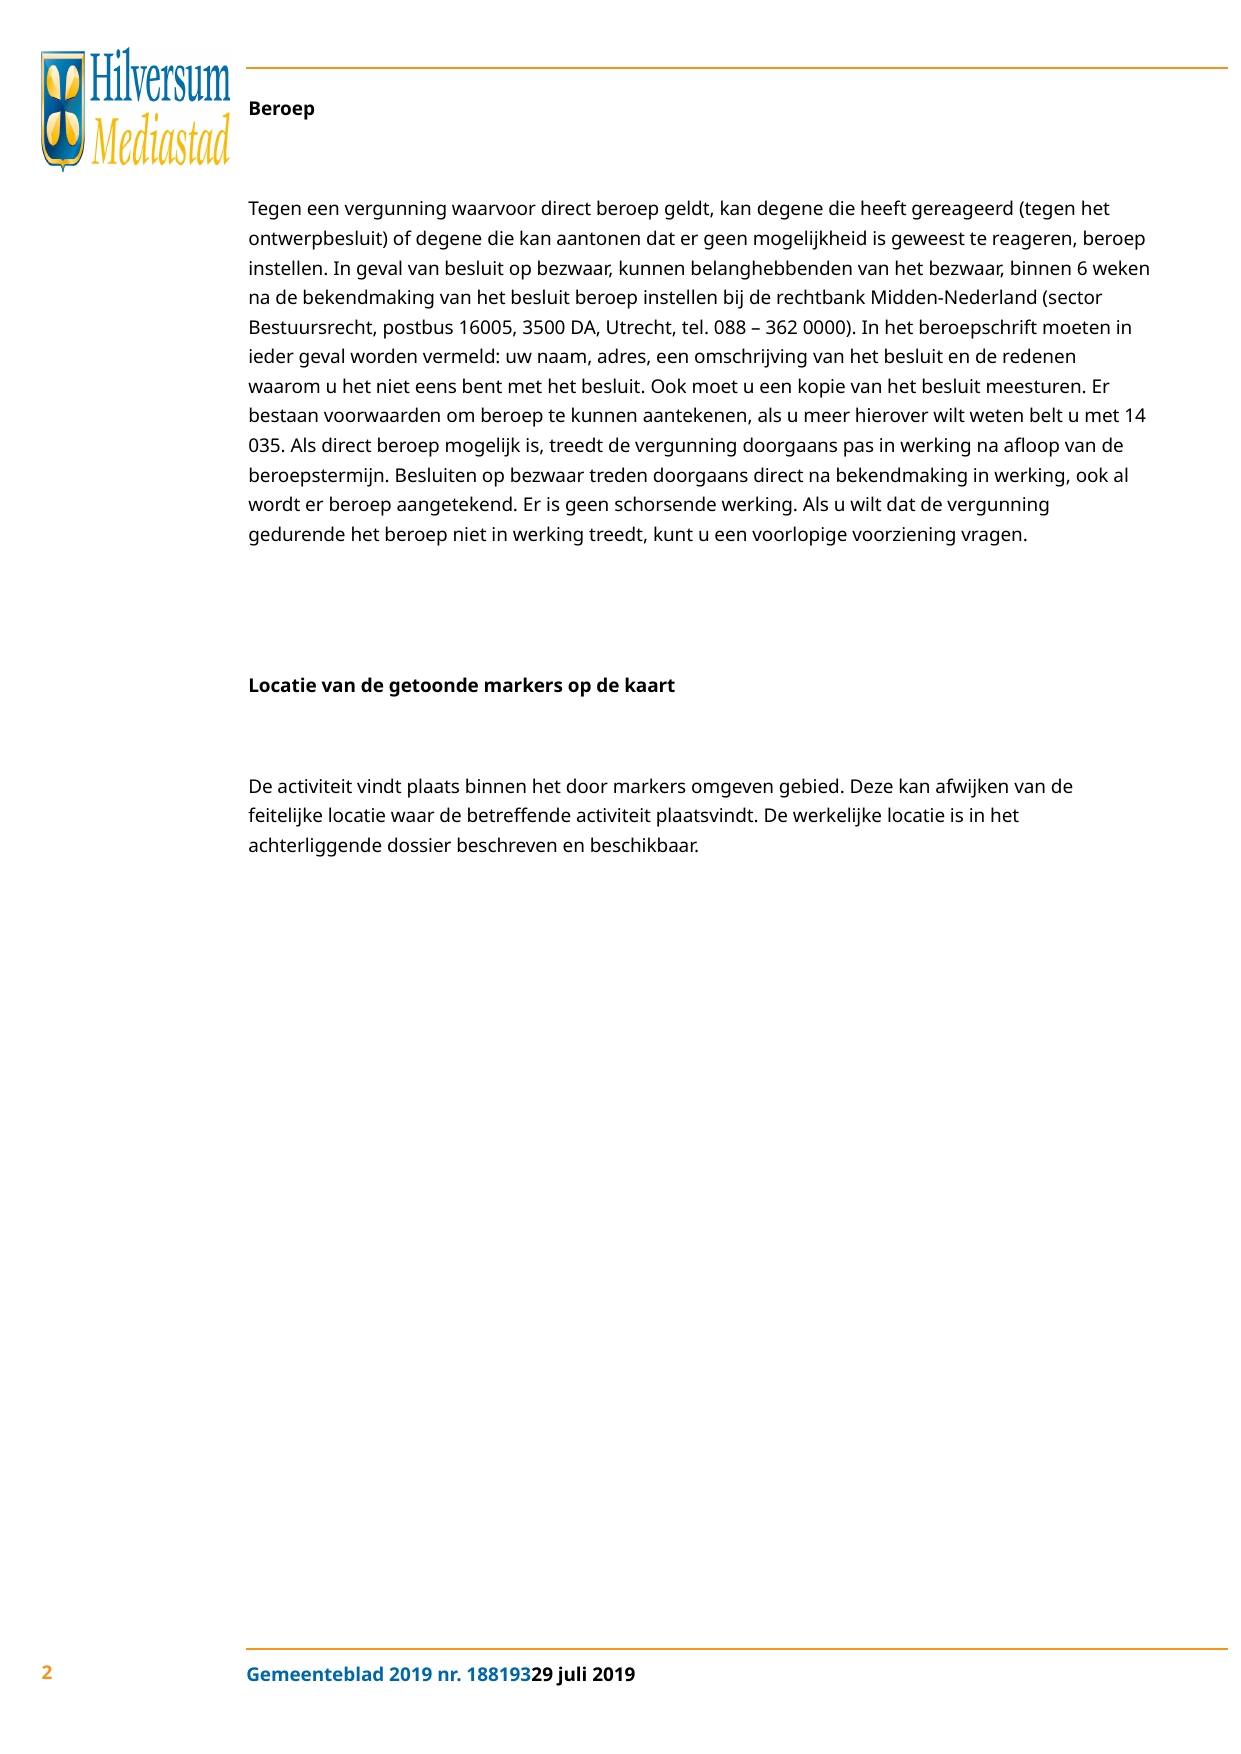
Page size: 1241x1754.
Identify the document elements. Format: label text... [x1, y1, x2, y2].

text Beroep [248, 95, 1152, 121]
text Tegen een vergunning waarvoor direct beroep geldt, kan degene die heeft gereageerd (tegen het ontwerpbesluit) of degene die kan aantonen dat er geen mogelijkheid is geweest te reageren, beroep instellen. In geval van besluit op bezwaar, kunnen belanghebbenden van het bezwaar, binnen 6 weken na de bekendmaking van het besluit beroep instellen bij de rechtbank Midden-Nederland (sector Bestuursrecht, postbus 16005, 3500 DA, Utrecht, tel. 088 – 362 0000). In het beroepschrift moeten in ieder geval worden vermeld: uw naam, adres, een omschrijving van het besluit en de redenen waarom u het niet eens bent met het besluit. Ook moet u een kopie van het besluit meesturen. Er bestaan voorwaarden om beroep te kunnen aantekenen, als u meer hierover wilt weten belt u met 14 035. Als direct beroep mogelijk is, treedt de vergunning doorgaans pas in werking na afloop van de beroepstermijn. Besluiten op bezwaar treden doorgaans direct na bekendmaking in werking, ook al wordt er beroep aangetekend. Er is geen schorsende werking. Als u wilt dat de vergunning gedurende het beroep niet in werking treedt, kunt u een voorlopige voorziening vragen. [248, 196, 1152, 547]
text De activiteit vindt plaats binnen het door markers omgeven gebied. Deze kan afwijken van de feitelijke locatie waar de betreffende activiteit plaatsvindt. De werkelijke locatie is in het achterliggende dossier beschreven en beschikbaar. [248, 773, 1152, 858]
picture [41, 47, 231, 172]
text Locatie van de getoonde markers op de kaart [248, 672, 1152, 698]
